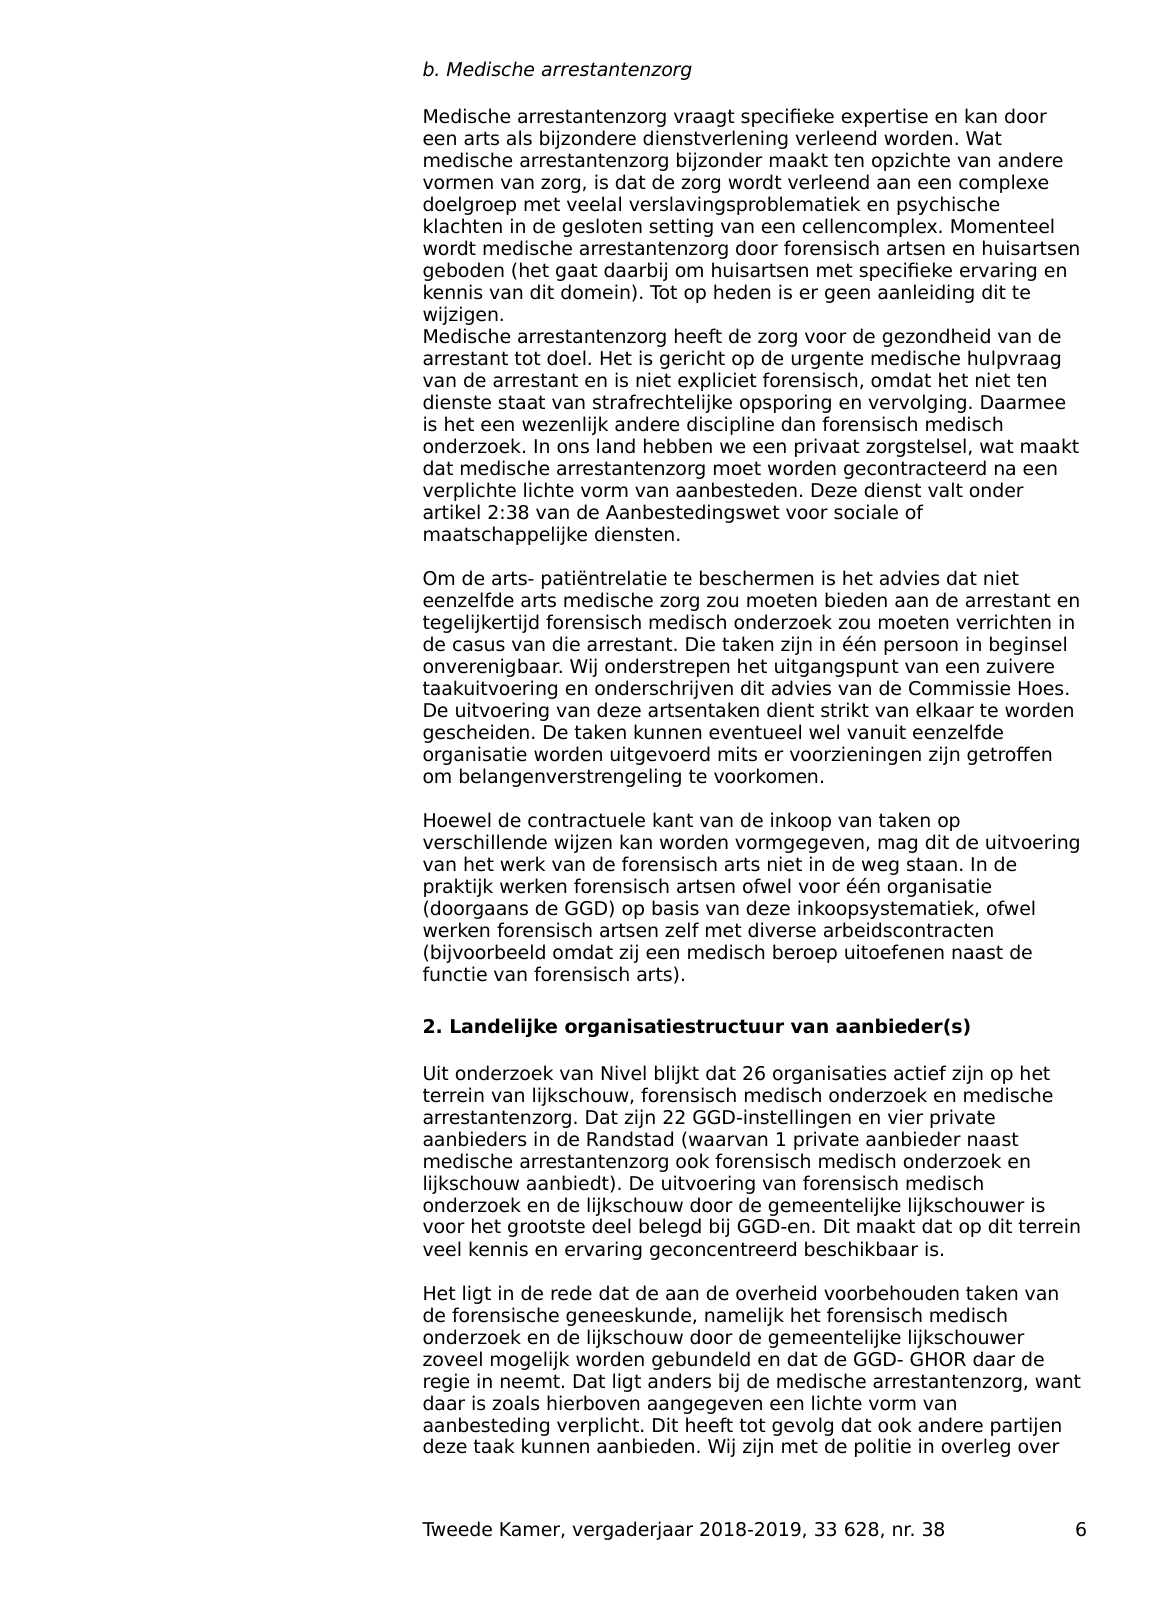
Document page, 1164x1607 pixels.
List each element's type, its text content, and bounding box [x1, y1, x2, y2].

text Medische arrestantenzorg heeft de zorg voor de gezondheid van de arrestant tot doel. Het is gericht op de urgente medische hulpvraag van de arrestant en is niet expliciet forensisch, omdat het niet ten dienste staat van strafrechtelijke opsporing en vervolging. Daarmee is het een wezenlijk andere discipline dan forensisch medisch onderzoek. In ons land hebben we een privaat zorgstelsel, wat maakt dat medische arrestantenzorg moet worden gecontracteerd na een verplichte lichte vorm van aanbesteden. Deze dienst valt onder artikel 2:38 van de Aanbestedingswet voor sociale of maatschappelijke diensten. [422, 326, 1087, 546]
text Medische arrestantenzorg vraagt specifieke expertise en kan door een arts als bijzondere dienstverlening verleend worden. Wat medische arrestantenzorg bijzonder maakt ten opzichte van andere vormen van zorg, is dat de zorg wordt verleend aan een complexe doelgroep met veelal verslavingsproblematiek en psychische klachten in de gesloten setting van een cellencomplex. Momenteel wordt medische arrestantenzorg door forensisch artsen en huisartsen geboden (het gaat daarbij om huisartsen met specifieke ervaring en kennis van dit domein). Tot op heden is er geen aanleiding dit te wijzigen. [422, 106, 1087, 326]
text Om de arts- patiëntrelatie te beschermen is het advies dat niet eenzelfde arts medische zorg zou moeten bieden aan de arrestant en tegelijkertijd forensisch medisch onderzoek zou moeten verrichten in de casus van die arrestant. Die taken zijn in één persoon in beginsel onverenigbaar. Wij onderstrepen het uitgangspunt van een zuivere taakuitvoering en onderschrijven dit advies van de Commissie Hoes. De uitvoering van deze artsentaken dient strikt van elkaar te worden gescheiden. De taken kunnen eventueel wel vanuit eenzelfde organisatie worden uitgevoerd mits er voorzieningen zijn getroffen om belangenverstrengeling te voorkomen. [422, 568, 1087, 788]
text Het ligt in de rede dat de aan de overheid voorbehouden taken van de forensische geneeskunde, namelijk het forensisch medisch onderzoek en de lijkschouw door de gemeentelijke lijkschouwer zoveel mogelijk worden gebundeld en dat de GGD- GHOR daar de regie in neemt. Dat ligt anders bij de medische arrestantenzorg, want daar is zoals hierboven aangegeven een lichte vorm van aanbesteding verplicht. Dit heeft tot gevolg dat ook andere partijen deze taak kunnen aanbieden. Wij zijn met de politie in overleg over [422, 1283, 1087, 1458]
subtitle b. Medische arrestantenzorg [422, 59, 1087, 81]
subtitle 2. Landelijke organisatiestructuur van aanbieder(s) [422, 1016, 1087, 1038]
text Uit onderzoek van Nivel blijkt dat 26 organisaties actief zijn op het terrein van lijkschouw, forensisch medisch onderzoek en medische arrestantenzorg. Dat zijn 22 GGD-instellingen en vier private aanbieders in de Randstad (waarvan 1 private aanbieder naast medische arrestantenzorg ook forensisch medisch onderzoek en lijkschouw aanbiedt). De uitvoering van forensisch medisch onderzoek en de lijkschouw door de gemeentelijke lijkschouwer is voor het grootste deel belegd bij GGD-en. Dit maakt dat op dit terrein veel kennis en ervaring geconcentreerd beschikbaar is. [422, 1063, 1087, 1260]
text Hoewel de contractuele kant van de inkoop van taken op verschillende wijzen kan worden vormgegeven, mag dit de uitvoering van het werk van de forensisch arts niet in de weg staan. In de praktijk werken forensisch artsen ofwel voor één organisatie (doorgaans de GGD) op basis van deze inkoopsystematiek, ofwel werken forensisch artsen zelf met diverse arbeidscontracten (bijvoorbeeld omdat zij een medisch beroep uitoefenen naast de functie van forensisch arts). [422, 810, 1087, 986]
